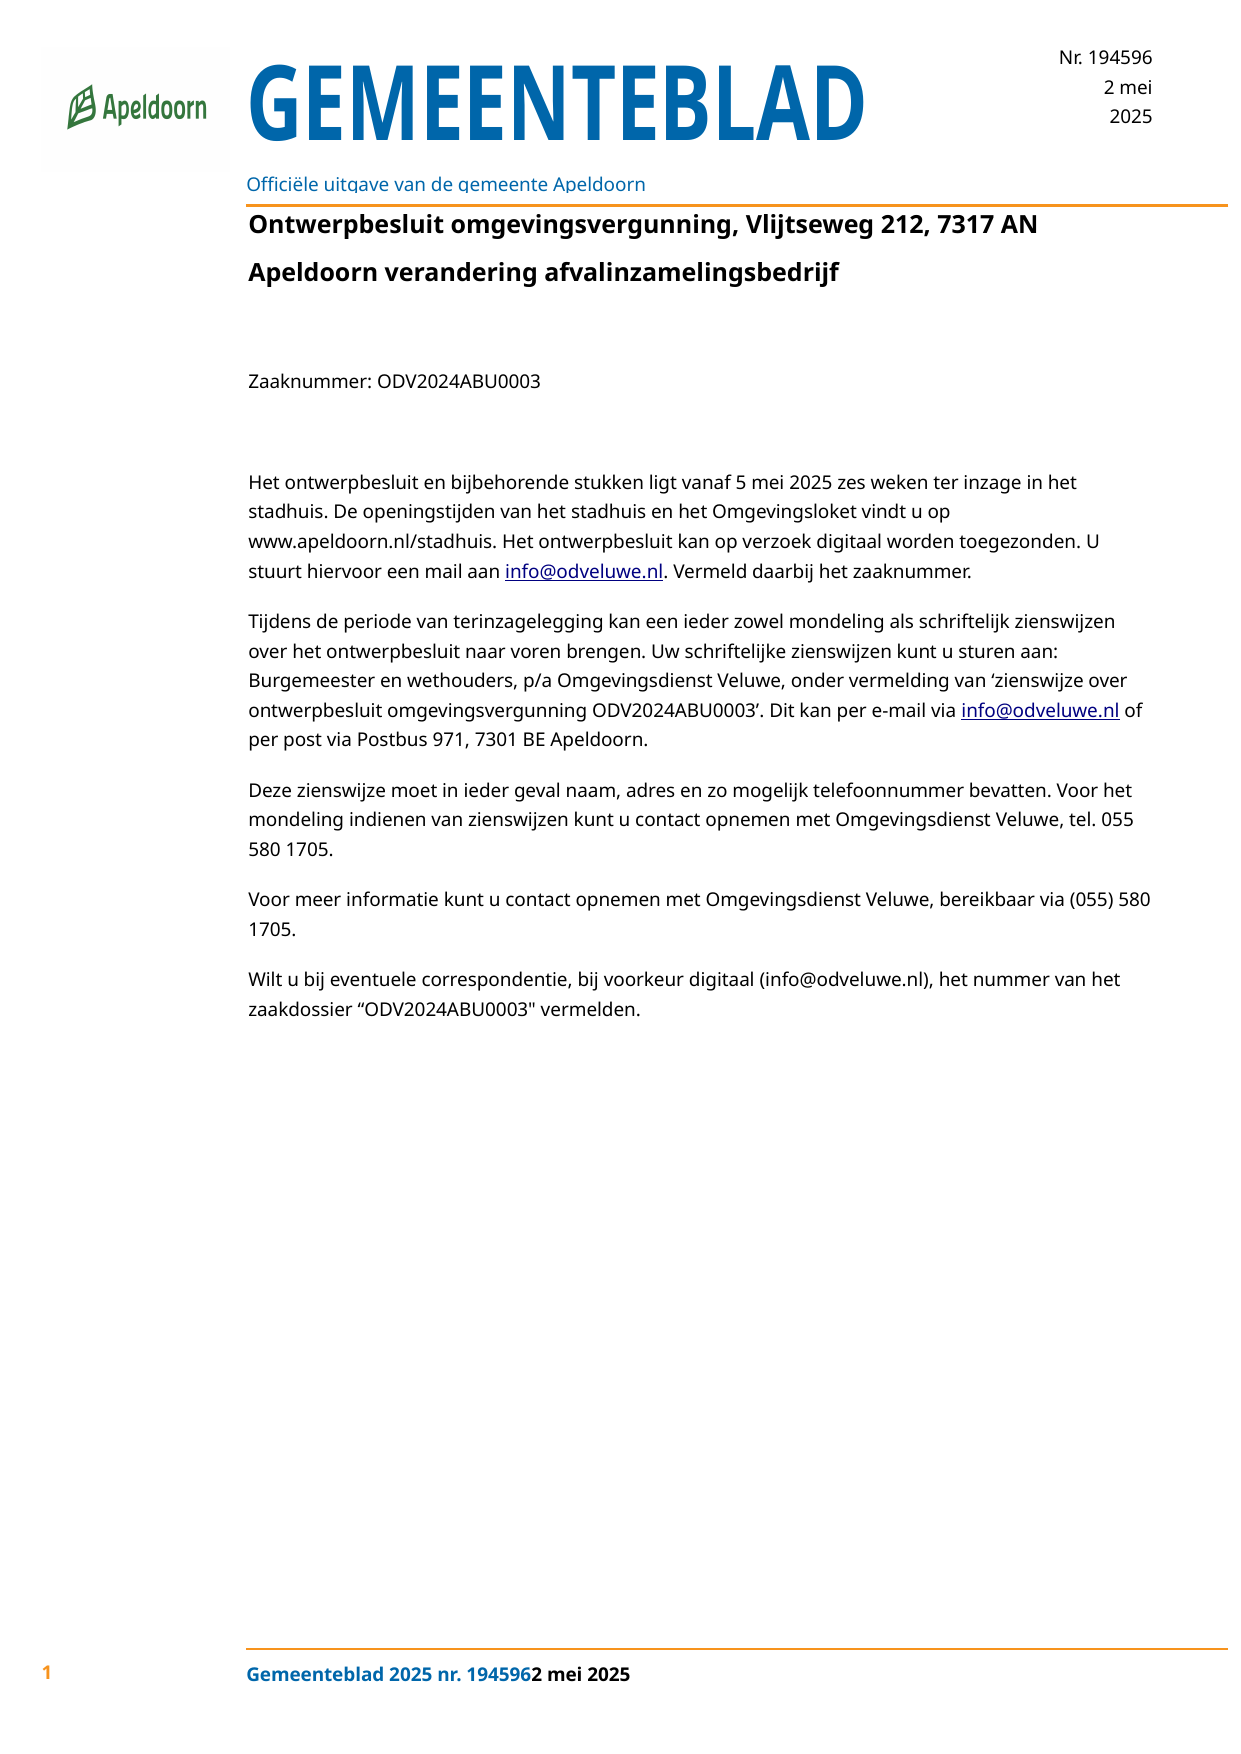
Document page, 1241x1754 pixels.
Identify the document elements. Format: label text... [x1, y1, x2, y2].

text Wilt u bij eventuele correspondentie, bij voorkeur digitaal (info@odveluwe.nl), het nummer van het zaakdossier “ODV2024ABU0003" vermelden. [248, 967, 1152, 1022]
text Ontwerpbesluit omgevingsvergunning, Vlijtseweg 212, 7317 AN Apeldoorn verandering afvalinzamelingsbedrijf [248, 207, 1152, 288]
text Voor meer informatie kunt u contact opnemen met Omgevingsdienst Veluwe, bereikbaar via (055) 580 1705. [248, 887, 1152, 942]
text Tijdens de periode van terinzagelegging kan een ieder zowel mondeling als schriftelijk zienswijzen over het ontwerpbesluit naar voren brengen. Uw schriftelijke zienswijzen kunt u sturen aan: Burgemeester en wethouders, p/a Omgevingsdienst Veluwe, onder vermelding van ‘zienswijze over ontwerpbesluit omgevingsvergunning ODV2024ABU0003’. Dit kan per e-mail via info@odveluwe.nl of per post via Postbus 971, 7301 BE Apeldoorn. [248, 608, 1152, 752]
picture [41, 47, 231, 172]
text Deze zienswijze moet in ieder geval naam, adres en zo mogelijk telefoonnummer bevatten. Voor het mondeling indienen van zienswijzen kunt u contact opnemen met Omgevingsdienst Veluwe, tel. 055 580 1705. [248, 777, 1152, 862]
text Zaaknummer: ODV2024ABU0003 [248, 368, 1152, 394]
text Het ontwerpbesluit en bijbehorende stukken ligt vanaf 5 mei 2025 zes weken ter inzage in het stadhuis. De openingstijden van het stadhuis en het Omgevingsloket vindt u op www.apeldoorn.nl/stadhuis. Het ontwerpbesluit kan op verzoek digitaal worden toegezonden. U stuurt hiervoor een mail aan info@odveluwe.nl. Vermeld daarbij het zaaknummer. [248, 469, 1152, 584]
